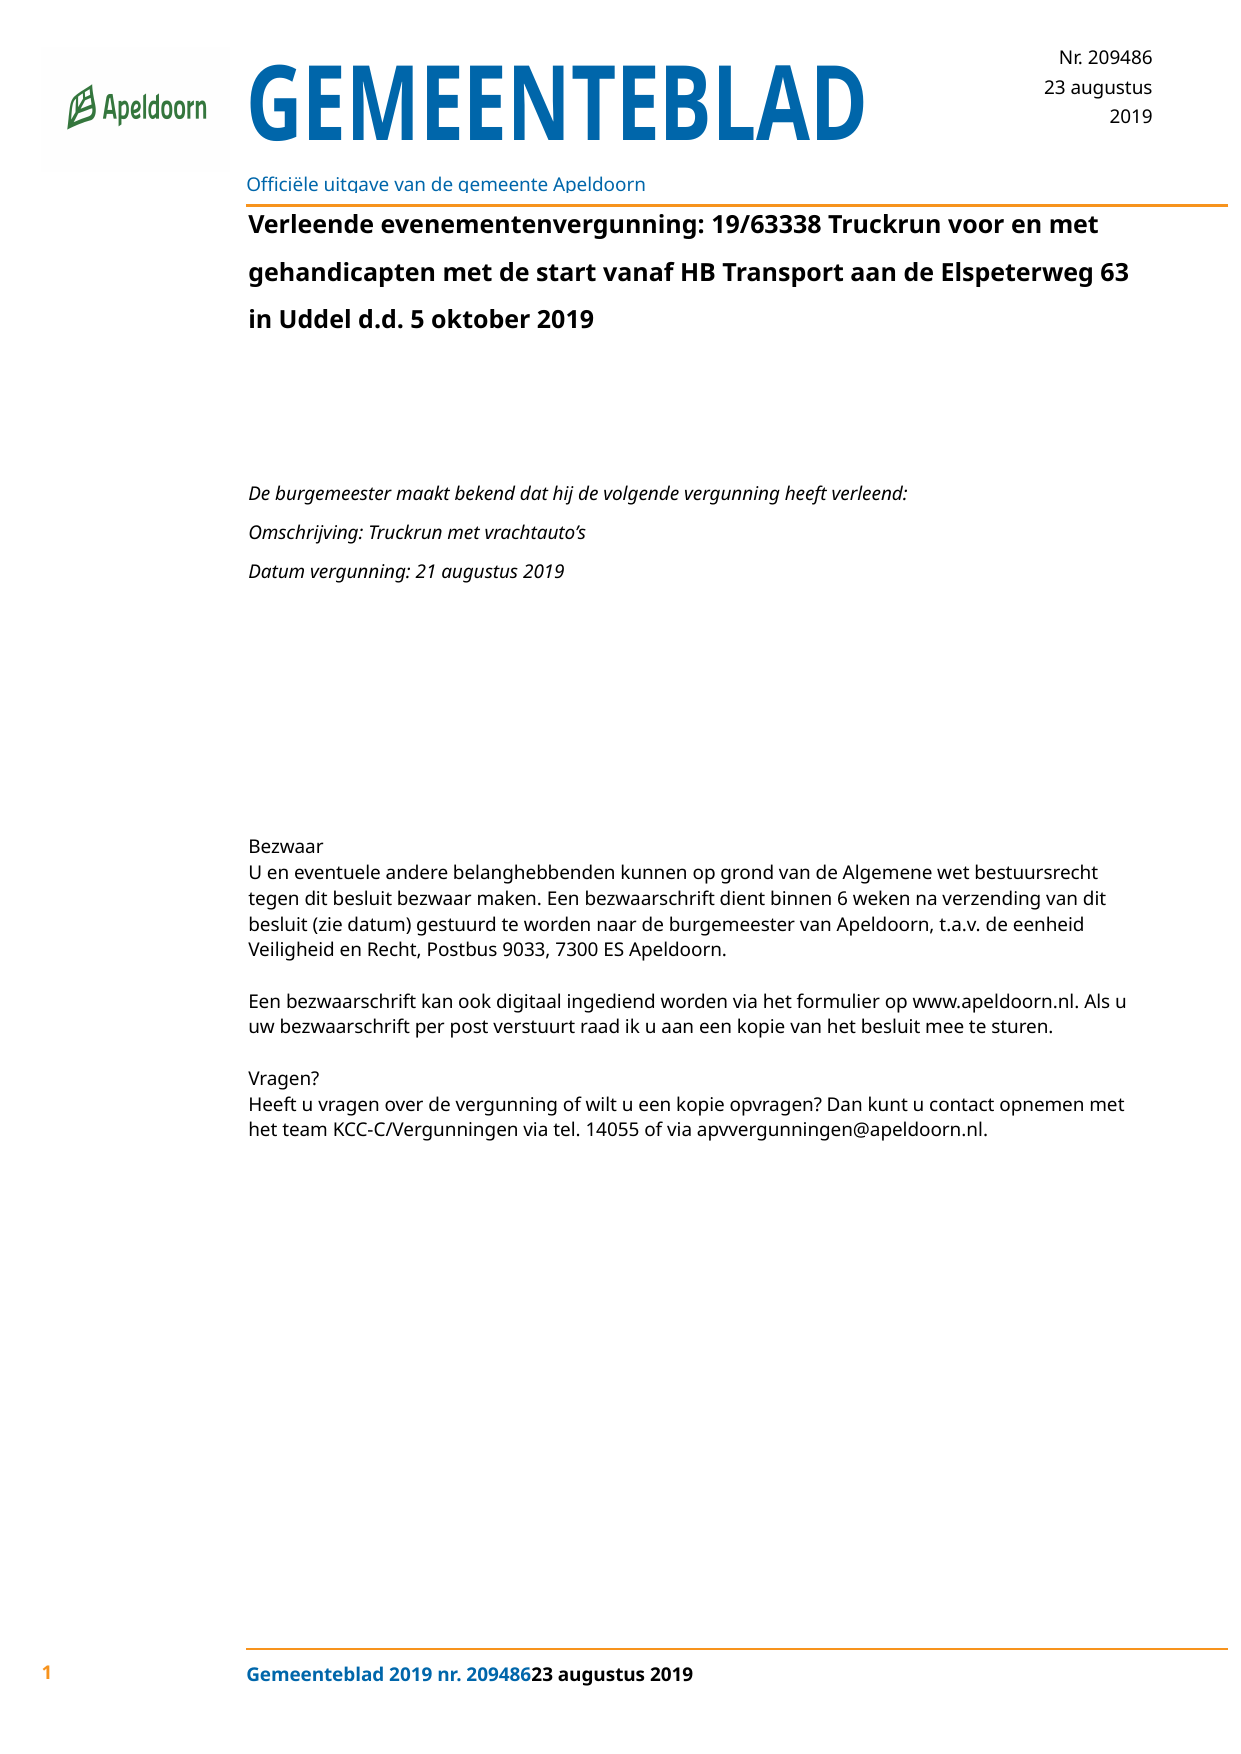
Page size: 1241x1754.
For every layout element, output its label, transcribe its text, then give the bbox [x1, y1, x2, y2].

text Een bezwaarschrift kan ook digitaal ingediend worden via het formulier op www.apeldoorn.nl. Als u uw bezwaarschrift per post verstuurt raad ik u aan een kopie van het besluit mee te sturen. [248, 988, 1152, 1039]
text Omschrijving: Truckrun met vrachtauto’s [248, 519, 1152, 545]
text Vragen? [248, 1065, 1152, 1091]
text Bezwaar [248, 834, 1152, 859]
text Datum vergunning: 21 augustus 2019 [248, 558, 1152, 584]
text De burgemeester maakt bekend dat hij de volgende vergunning heeft verleend: [248, 480, 1152, 506]
picture [41, 47, 231, 172]
text Heeft u vragen over de vergunning of wilt u een kopie opvragen? Dan kunt u contact opnemen met het team KCC-C/Vergunningen via tel. 14055 of via apvvergunningen@apeldoorn.nl. [248, 1091, 1152, 1142]
text Verleende evenementenvergunning: 19/63338 Truckrun voor en met gehandicapten met de start vanaf HB Transport aan de Elspeterweg 63 in Uddel d.d. 5 oktober 2019 [248, 207, 1152, 336]
text U en eventuele andere belanghebbenden kunnen op grond van de Algemene wet bestuursrecht tegen dit besluit bezwaar maken. Een bezwaarschrift dient binnen 6 weken na verzending van dit besluit (zie datum) gestuurd te worden naar de burgemeester van Apeldoorn, t.a.v. de eenheid Veiligheid en Recht, Postbus 9033, 7300 ES Apeldoorn. [248, 859, 1152, 962]
